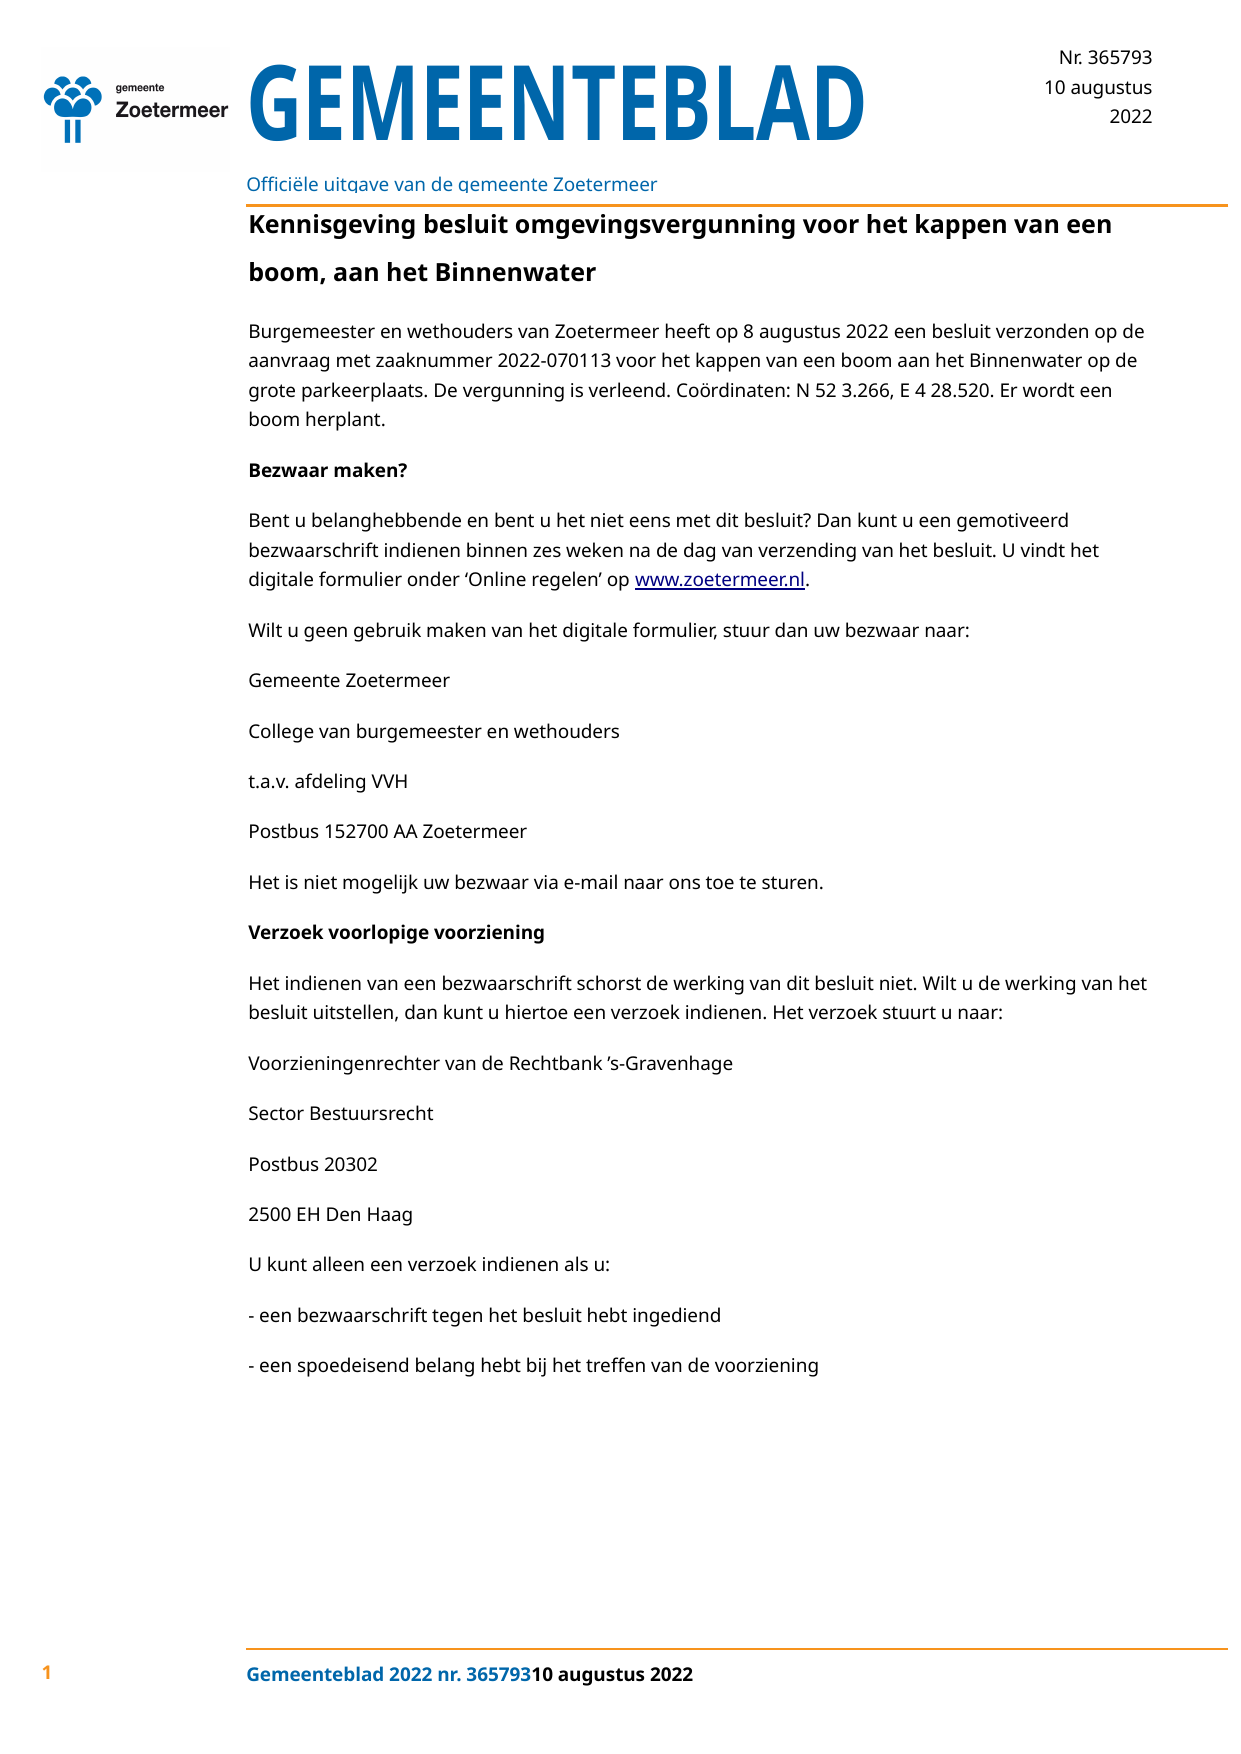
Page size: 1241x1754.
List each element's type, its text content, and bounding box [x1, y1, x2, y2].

text Voorzieningenrechter van de Rechtbank ’s-Gravenhage [248, 1050, 1152, 1076]
picture [41, 47, 231, 172]
text Het is niet mogelijk uw bezwaar via e-mail naar ons toe te sturen. [248, 869, 1152, 895]
text Sector Bestuursrecht [248, 1100, 1152, 1126]
text Verzoek voorlopige voorziening [248, 919, 1152, 945]
text College van burgemeester en wethouders [248, 718, 1152, 744]
text 2500 EH Den Haag [248, 1201, 1152, 1227]
text Postbus 152700 AA Zoetermeer [248, 819, 1152, 844]
text Bent u belanghebbende en bent u het niet eens met dit besluit? Dan kunt u een gemotiveerd bezwaarschrift indienen binnen zes weken na de dag van verzending van het besluit. U vindt het digitale formulier onder ‘Online regelen’ op www.zoetermeer.nl. [248, 507, 1152, 592]
text Wilt u geen gebruik maken van het digitale formulier, stuur dan uw bezwaar naar: [248, 617, 1152, 643]
text Bezwaar maken? [248, 457, 1152, 483]
text Kennisgeving besluit omgevingsvergunning voor het kappen van een boom, aan het Binnenwater [248, 207, 1152, 288]
text - een bezwaarschrift tegen het besluit hebt ingediend [248, 1302, 1152, 1328]
text t.a.v. afdeling VVH [248, 768, 1152, 794]
text Het indienen van een bezwaarschrift schorst de werking van dit besluit niet. Wilt u de werking van het besluit uitstellen, dan kunt u hiertoe een verzoek indienen. Het verzoek stuurt u naar: [248, 970, 1152, 1025]
text Burgemeester en wethouders van Zoetermeer heeft op 8 augustus 2022 een besluit verzonden op de aanvraag met zaaknummer 2022-070113 voor het kappen van een boom aan het Binnenwater op de grote parkeerplaats. De vergunning is verleend. Coördinaten: N 52 3.266, E 4 28.520. Er wordt een boom herplant. [248, 318, 1152, 432]
text U kunt alleen een verzoek indienen als u: [248, 1252, 1152, 1277]
text Gemeente Zoetermeer [248, 667, 1152, 693]
text - een spoedeisend belang hebt bij het treffen van de voorziening [248, 1352, 1152, 1378]
text Postbus 20302 [248, 1151, 1152, 1177]
